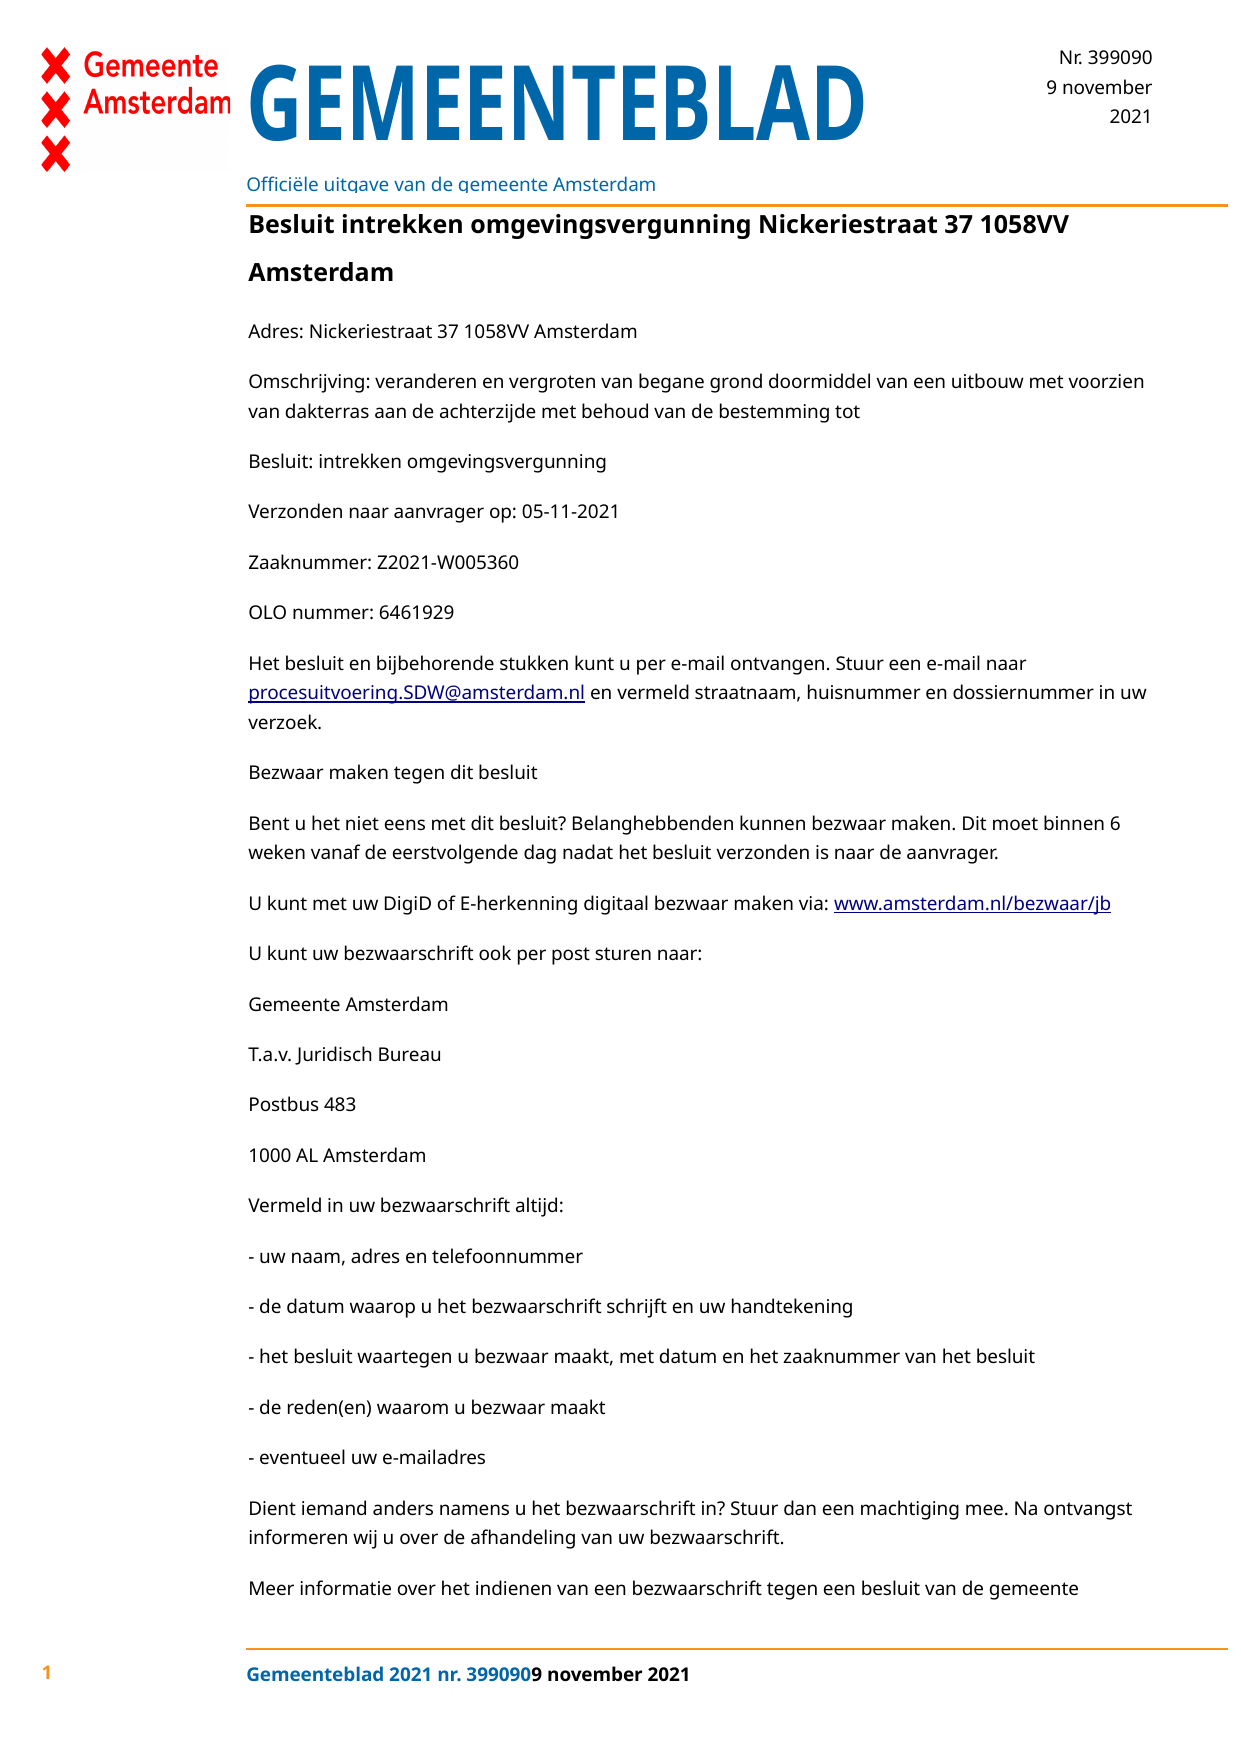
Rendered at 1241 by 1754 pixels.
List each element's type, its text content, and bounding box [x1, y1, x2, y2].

text Besluit intrekken omgevingsvergunning Nickeriestraat 37 1058VV Amsterdam [248, 207, 1152, 288]
text Vermeld in uw bezwaarschrift altijd: [248, 1192, 1152, 1218]
text - uw naam, adres en telefoonnummer [248, 1243, 1152, 1269]
text - eventueel uw e-mailadres [248, 1444, 1152, 1470]
text Adres: Nickeriestraat 37 1058VV Amsterdam [248, 318, 1152, 344]
picture [41, 47, 231, 172]
text Dient iemand anders namens u het bezwaarschrift in? Stuur dan een machtiging mee. Na ontvangst informeren wij u over de afhandeling van uw bezwaarschrift. [248, 1495, 1152, 1550]
text - de datum waarop u het bezwaarschrift schrijft en uw handtekening [248, 1293, 1152, 1319]
text U kunt met uw DigiD of E-herkenning digitaal bezwaar maken via: www.amsterdam.nl/bezwaar/jb [248, 890, 1152, 916]
text - het besluit waartegen u bezwaar maakt, met datum en het zaaknummer van het besluit [248, 1344, 1152, 1369]
text Zaaknummer: Z2021-W005360 [248, 549, 1152, 575]
text Gemeente Amsterdam [248, 991, 1152, 1017]
text Postbus 483 [248, 1092, 1152, 1117]
text Omschrijving: veranderen en vergroten van begane grond doormiddel van een uitbouw met voorzien van dakterras aan de achterzijde met behoud van de bestemming tot [248, 368, 1152, 424]
text Bezwaar maken tegen dit besluit [248, 759, 1152, 785]
text Meer informatie over het indienen van een bezwaarschrift tegen een besluit van de gemeente [248, 1575, 1152, 1601]
text Besluit: intrekken omgevingsvergunning [248, 448, 1152, 474]
text OLO nummer: 6461929 [248, 599, 1152, 625]
text 1000 AL Amsterdam [248, 1142, 1152, 1168]
text Bent u het niet eens met dit besluit? Belanghebbenden kunnen bezwaar maken. Dit moet binnen 6 weken vanaf de eerstvolgende dag nadat het besluit verzonden is naar de aanvrager. [248, 810, 1152, 865]
text Verzonden naar aanvrager op: 05-11-2021 [248, 499, 1152, 524]
text Het besluit en bijbehorende stukken kunt u per e-mail ontvangen. Stuur een e-mail naar procesuitvoering.SDW@amsterdam.nl en vermeld straatnaam, huisnummer en dossiernummer in uw verzoek. [248, 650, 1152, 735]
text T.a.v. Juridisch Bureau [248, 1041, 1152, 1067]
text U kunt uw bezwaarschrift ook per post sturen naar: [248, 940, 1152, 966]
text - de reden(en) waarom u bezwaar maakt [248, 1394, 1152, 1420]
